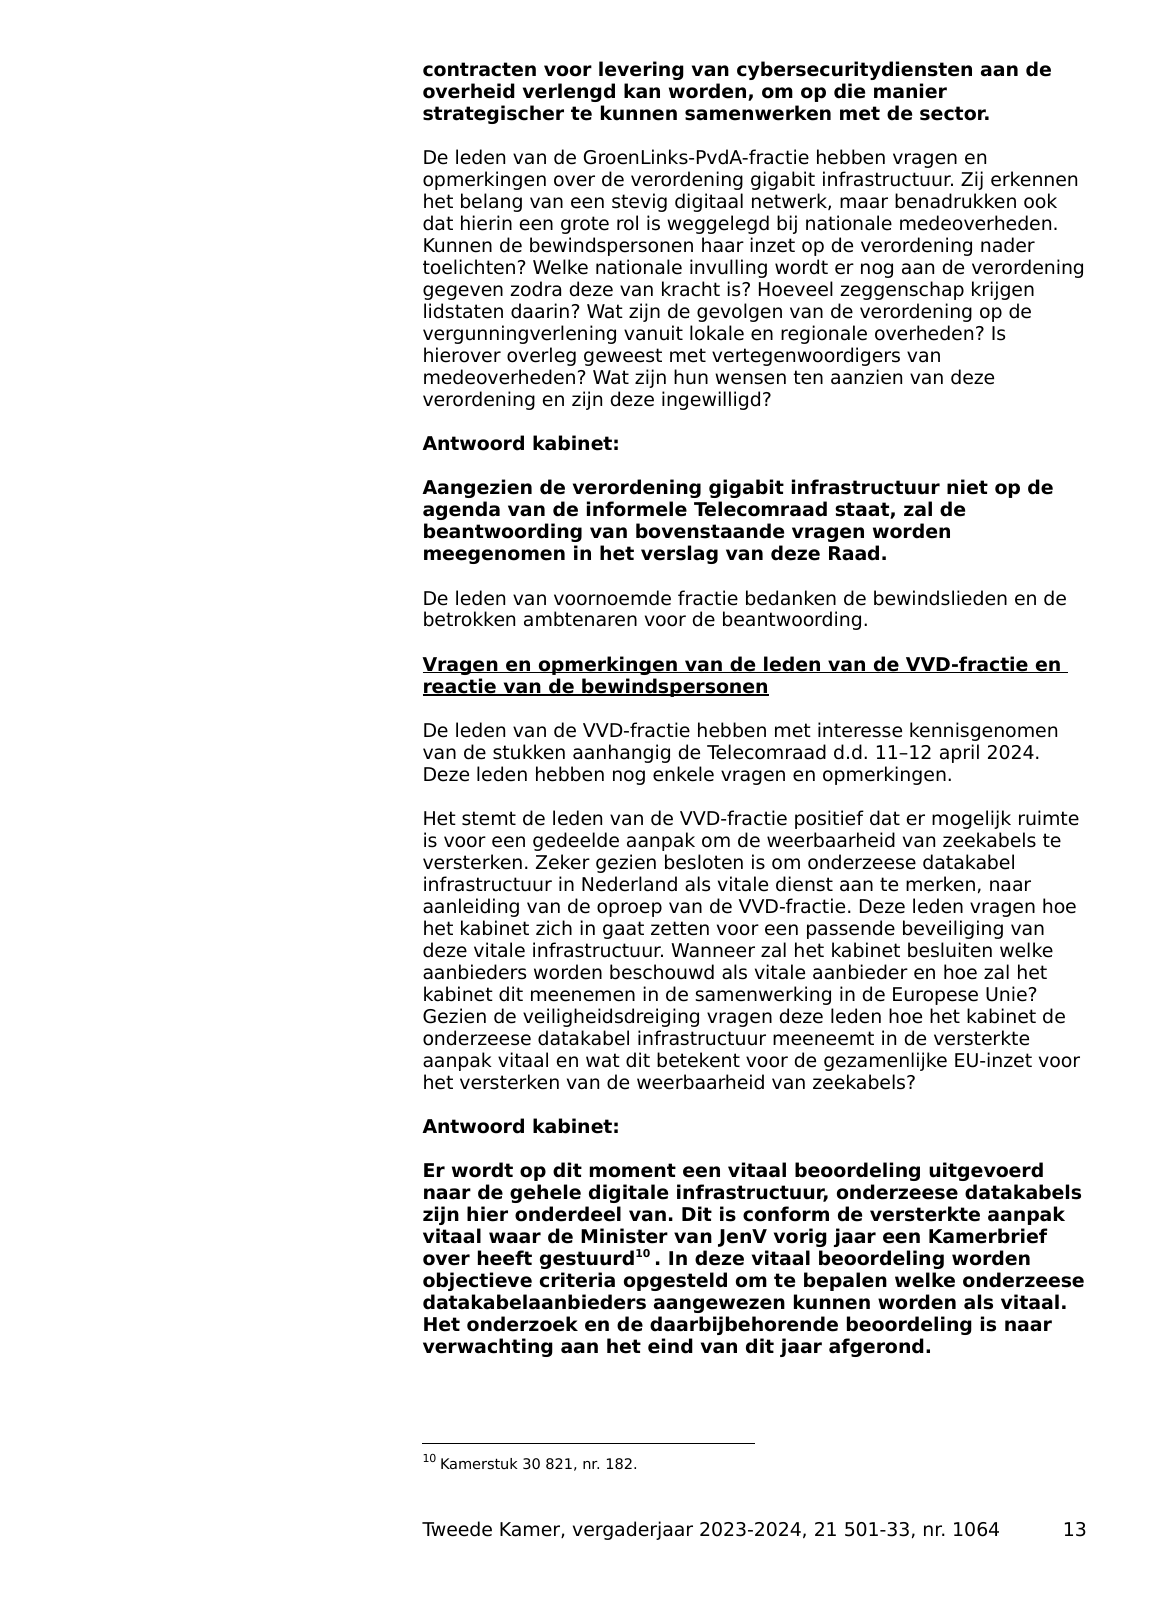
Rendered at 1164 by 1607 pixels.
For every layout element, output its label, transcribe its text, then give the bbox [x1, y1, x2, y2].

text contracten voor levering van cybersecuritydiensten aan de overheid verlengd kan worden, om op die manier strategischer te kunnen samenwerken met de sector. [422, 59, 1087, 125]
text Het stemt de leden van de VVD-fractie positief dat er mogelijk ruimte is voor een gedeelde aanpak om de weerbaarheid van zeekabels te versterken. Zeker gezien besloten is om onderzeese datakabel infrastructuur in Nederland als vitale dienst aan te merken, naar aanleiding van de oproep van de VVD-fractie. Deze leden vragen hoe het kabinet zich in gaat zetten voor een passende beveiliging van deze vitale infrastructuur. Wanneer zal het kabinet besluiten welke aanbieders worden beschouwd als vitale aanbieder en hoe zal het kabinet dit meenemen in de samenwerking in de Europese Unie? Gezien de veiligheidsdreiging vragen deze leden hoe het kabinet de onderzeese datakabel infrastructuur meeneemt in de versterkte aanpak vitaal en wat dit betekent voor de gezamenlijke EU-inzet voor het versterken van de weerbaarheid van zeekabels? [422, 808, 1087, 1093]
subtitle Antwoord kabinet: [422, 1116, 1087, 1138]
subtitle Antwoord kabinet: [422, 433, 1087, 455]
text Er wordt op dit moment een vitaal beoordeling uitgevoerd naar de gehele digitale infrastructuur, onderzeese datakabels zijn hier onderdeel van. Dit is conform de versterkte aanpak vitaal waar de Minister van JenV vorig jaar een Kamerbrief over heeft gestuurd. In deze vitaal beoordeling worden objectieve criteria opgesteld om te bepalen welke onderzeese datakabelaanbieders aangewezen kunnen worden als vitaal. Het onderzoek en de daarbijbehorende beoordeling is naar verwachting aan het eind van dit jaar afgerond. [422, 1160, 1087, 1358]
text Kamerstuk 30 821, nr. 182. [422, 1452, 1087, 1474]
text De leden van voornoemde fractie bedanken de bewindslieden en de betrokken ambtenaren voor de beantwoording. [422, 587, 1087, 631]
text De leden van de VVD-fractie hebben met interesse kennisgenomen van de stukken aanhangig de Telecomraad d.d. 11–12 april 2024. Deze leden hebben nog enkele vragen en opmerkingen. [422, 720, 1087, 786]
subtitle Vragen en opmerkingen van de leden van de VVD-fractie en reactie van de bewindspersonen [422, 653, 1087, 697]
text De leden van de GroenLinks-PvdA-fractie hebben vragen en opmerkingen over de verordening gigabit infrastructuur. Zij erkennen het belang van een stevig digitaal netwerk, maar benadrukken ook dat hierin een grote rol is weggelegd bij nationale medeoverheden. Kunnen de bewindspersonen haar inzet op de verordening nader toelichten? Welke nationale invulling wordt er nog aan de verordening gegeven zodra deze van kracht is? Hoeveel zeggenschap krijgen lidstaten daarin? Wat zijn de gevolgen van de verordening op de vergunningverlening vanuit lokale en regionale overheden? Is hierover overleg geweest met vertegenwoordigers van medeoverheden? Wat zijn hun wensen ten aanzien van deze verordening en zijn deze ingewilligd? [422, 147, 1087, 411]
text Aangezien de verordening gigabit infrastructuur niet op de agenda van de informele Telecomraad staat, zal de beantwoording van bovenstaande vragen worden meegenomen in het verslag van deze Raad. [422, 477, 1087, 565]
